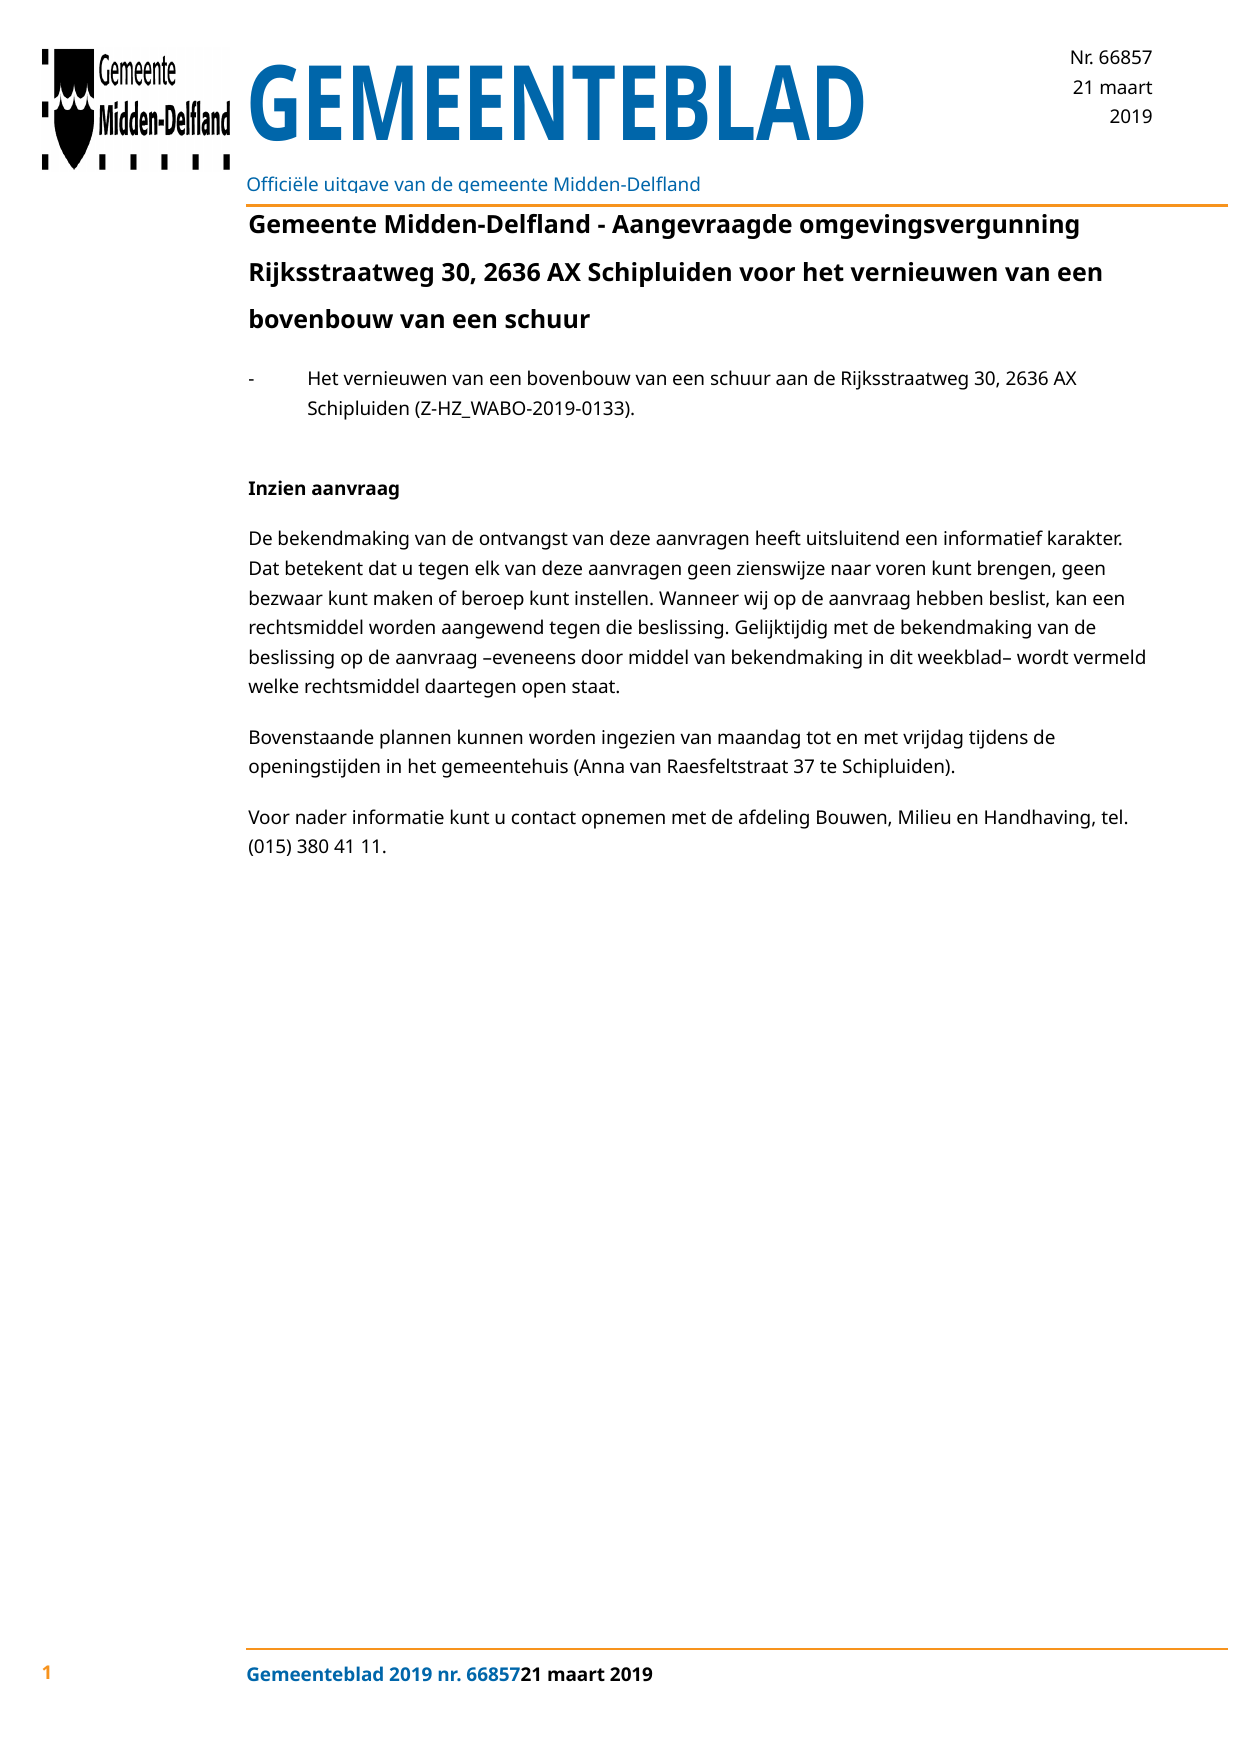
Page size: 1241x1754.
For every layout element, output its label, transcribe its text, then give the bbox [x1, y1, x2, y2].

text Voor nader informatie kunt u contact opnemen met de afdeling Bouwen, Milieu en Handhaving, tel. (015) 380 41 11. [248, 804, 1152, 859]
text De bekendmaking van de ontvangst van deze aanvragen heeft uitsluitend een informatief karakter. Dat betekent dat u tegen elk van deze aanvragen geen zienswijze naar voren kunt brengen, geen bezwaar kunt maken of beroep kunt instellen. Wanneer wij op de aanvraag hebben beslist, kan een rechtsmiddel worden aangewend tegen die beslissing. Gelijktijdig met de bekendmaking van de beslissing op de aanvraag –eveneens door middel van bekendmaking in dit weekblad– wordt vermeld welke rechtsmiddel daartegen open staat. [248, 526, 1152, 699]
text Gemeente Midden-Delfland - Aangevraagde omgevingsvergunning Rijksstraatweg 30, 2636 AX Schipluiden voor het vernieuwen van een bovenbouw van een schuur [248, 207, 1152, 336]
picture [41, 47, 231, 172]
text Inzien aanvraag [248, 475, 1152, 501]
list Het vernieuwen van een bovenbouw van een schuur aan de Rijksstraatweg 30, 2636 AX Schipluiden (Z-HZ_WABO-2019-0133). [248, 366, 1152, 421]
text Bovenstaande plannen kunnen worden ingezien van maandag tot en met vrijdag tijdens de openingstijden in het gemeentehuis (Anna van Raesfeltstraat 37 te Schipluiden). [248, 724, 1152, 779]
